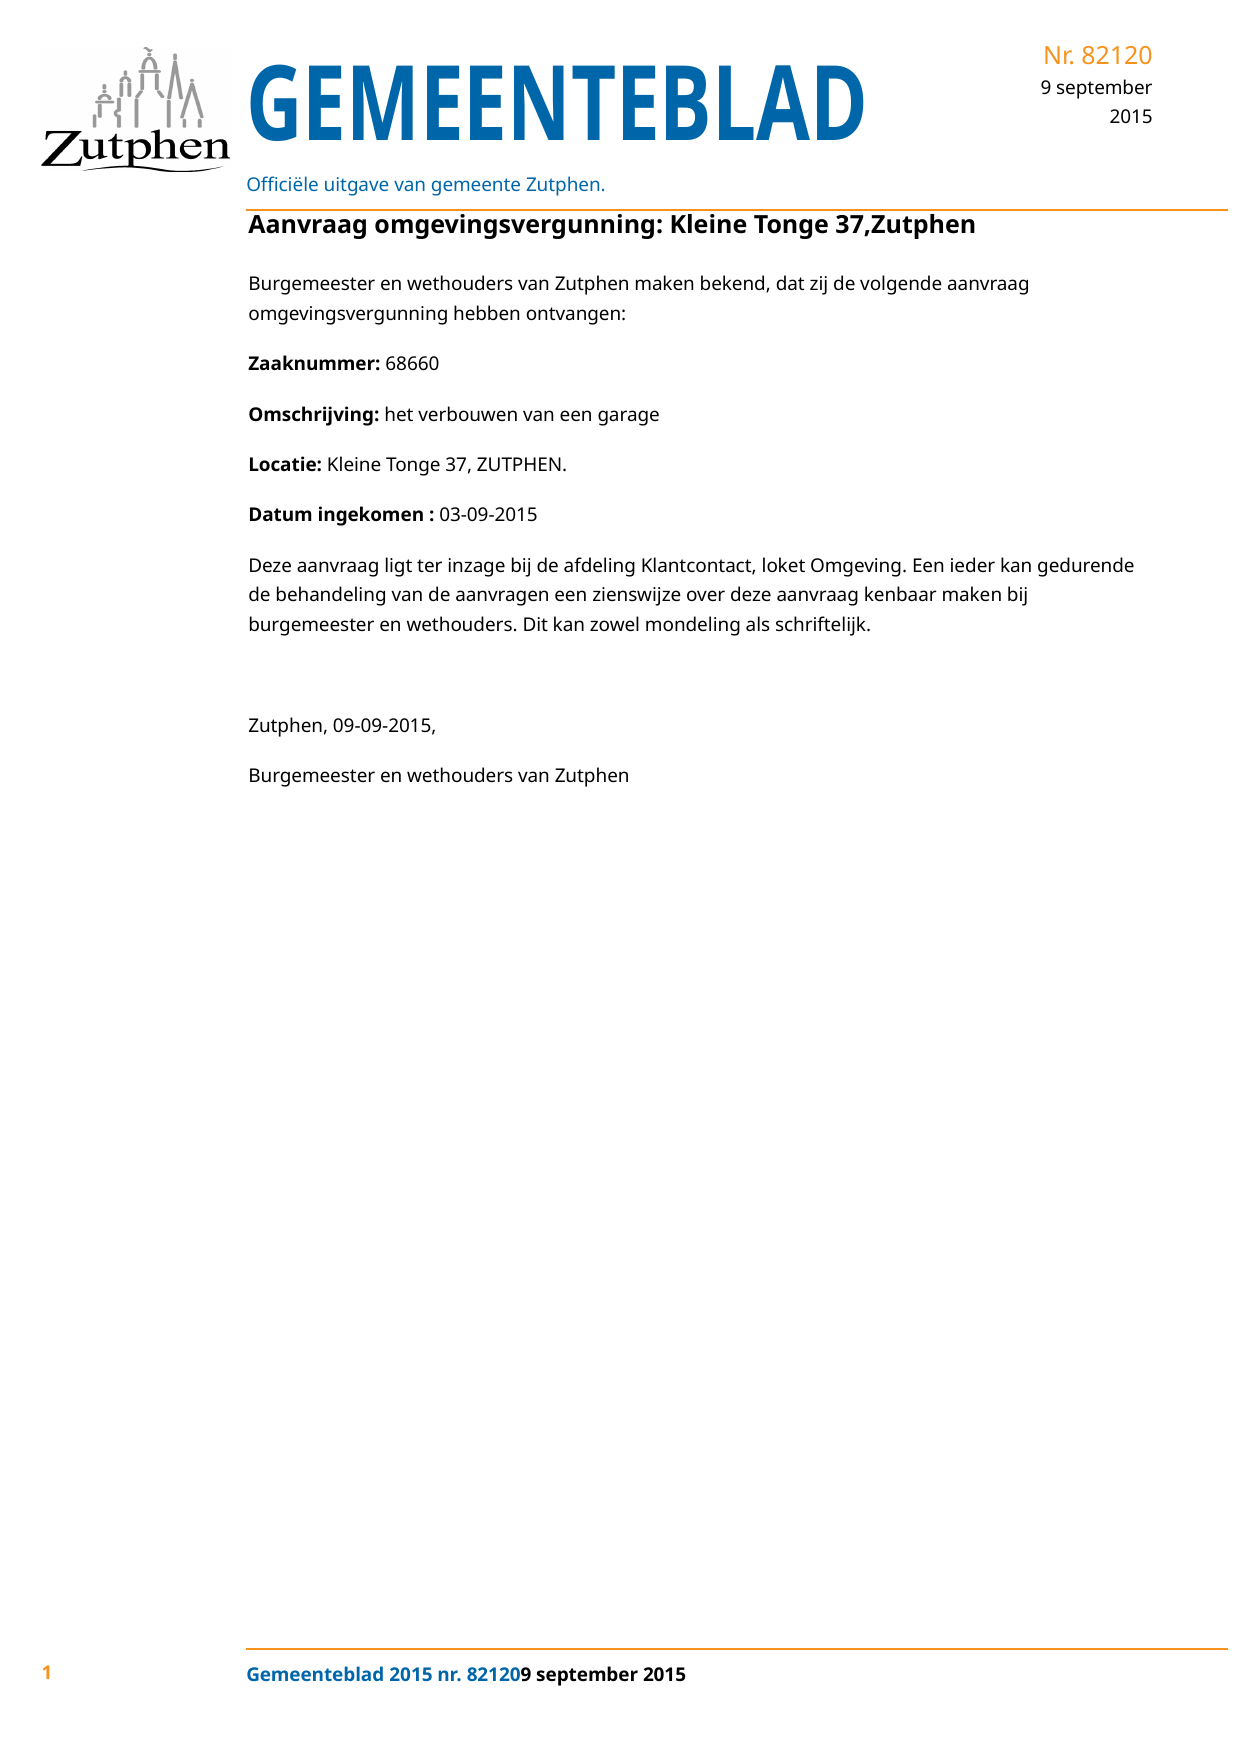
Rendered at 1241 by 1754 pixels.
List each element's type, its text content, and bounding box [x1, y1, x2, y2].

text Zaaknummer: 68660 [248, 350, 1152, 376]
text Locatie: Kleine Tonge 37, ZUTPHEN. [248, 451, 1152, 477]
text Omschrijving: het verbouwen van een garage [248, 401, 1152, 426]
text Burgemeester en wethouders van Zutphen maken bekend, dat zij de volgende aanvraag omgevingsvergunning hebben ontvangen: [248, 270, 1152, 326]
text Aanvraag omgevingsvergunning: Kleine Tonge 37,Zutphen [248, 211, 1152, 241]
picture [41, 47, 231, 172]
text Burgemeester en wethouders van Zutphen [248, 762, 1152, 788]
text Datum ingekomen : 03-09-2015 [248, 502, 1152, 527]
text Deze aanvraag ligt ter inzage bij de afdeling Klantcontact, loket Omgeving. Een ieder kan gedurende de behandeling van de aanvragen een zienswijze over deze aanvraag kenbaar maken bij burgemeester en wethouders. Dit kan zowel mondeling als schriftelijk. [248, 552, 1152, 637]
text Zutphen, 09-09-2015, [248, 712, 1152, 738]
